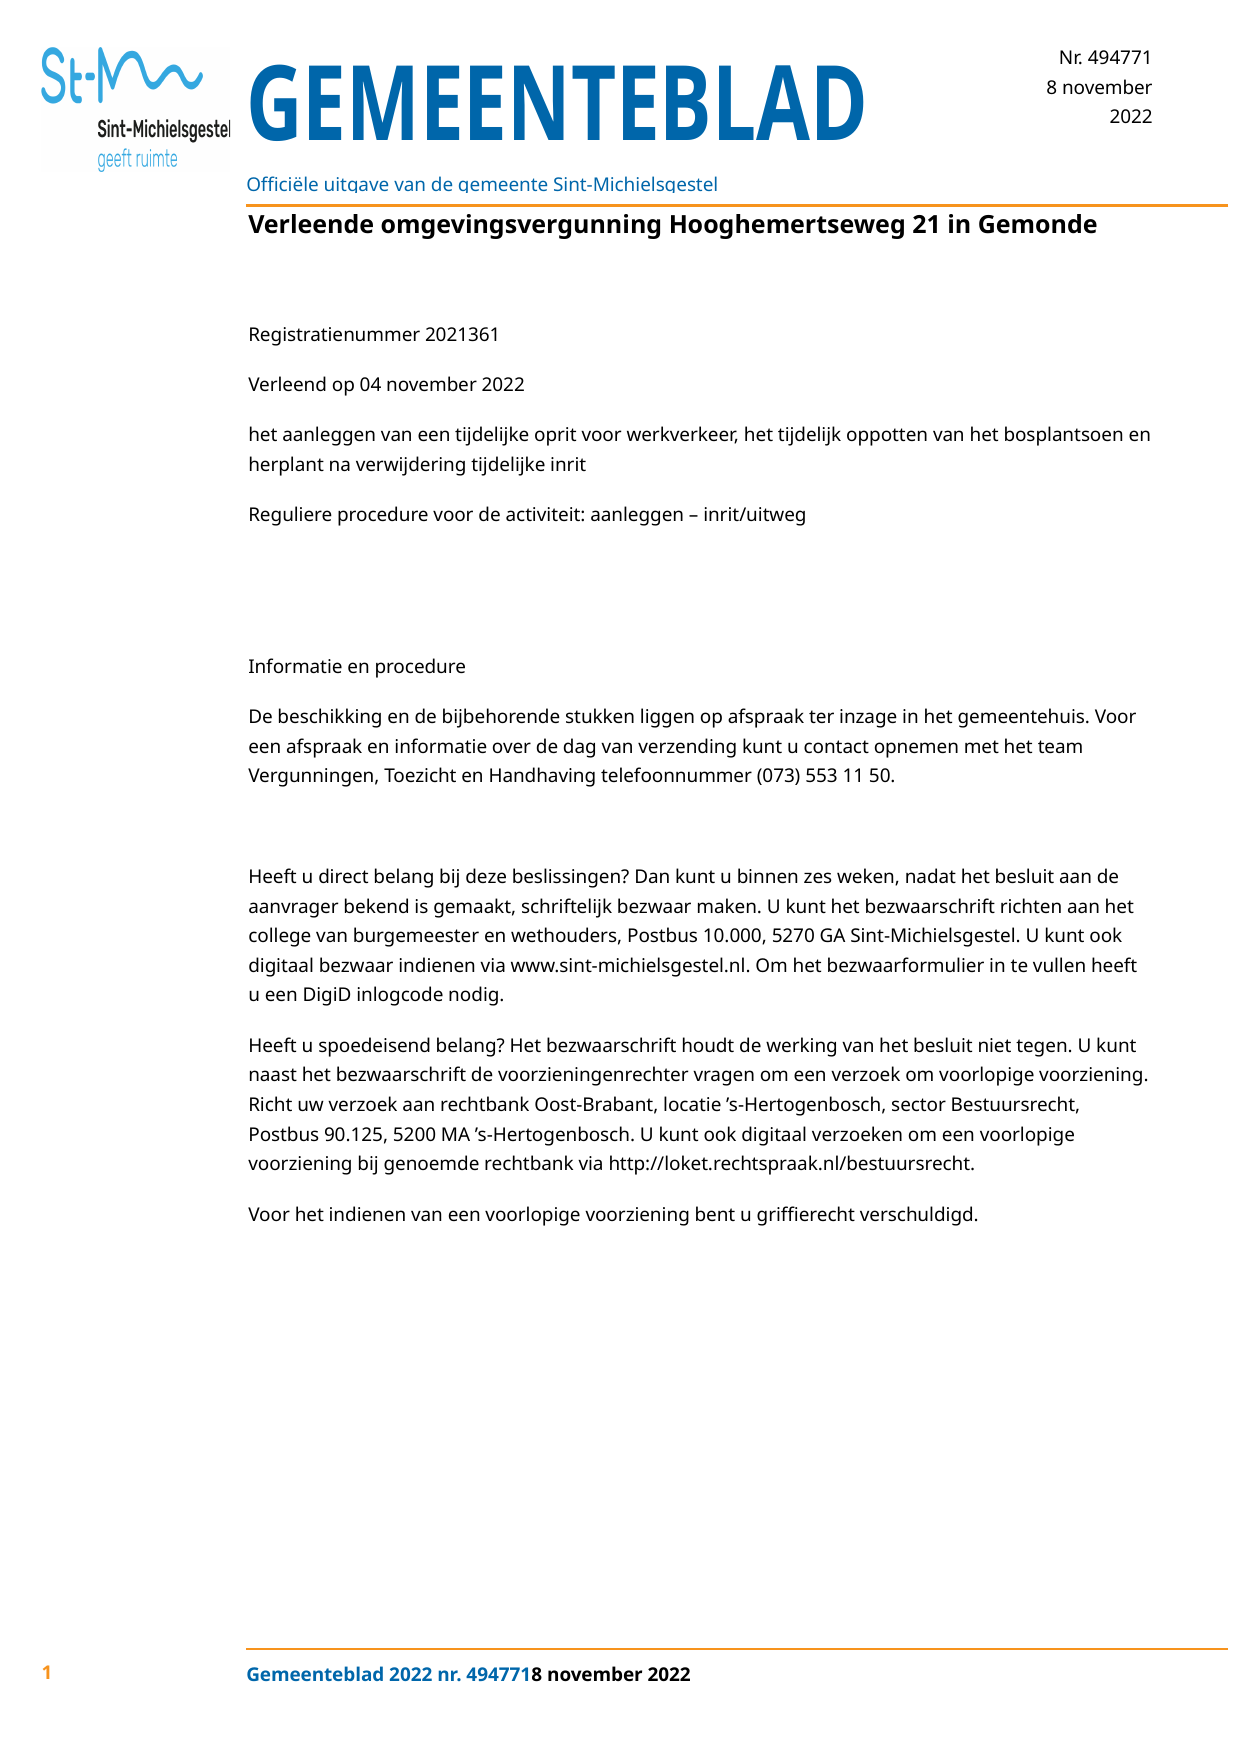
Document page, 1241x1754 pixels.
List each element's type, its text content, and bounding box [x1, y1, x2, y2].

text Verleende omgevingsvergunning Hooghemertseweg 21 in Gemonde [248, 207, 1152, 241]
text Registratienummer 2021361 [248, 321, 1152, 346]
text De beschikking en de bijbehorende stukken liggen op afspraak ter inzage in het gemeentehuis. Voor een afspraak en informatie over de dag van verzending kunt u contact opnemen met het team Vergunningen, Toezicht en Handhaving telefoonnummer (073) 553 11 50. [248, 703, 1152, 788]
text Reguliere procedure voor de activiteit: aanleggen – inrit/uitweg [248, 502, 1152, 527]
text Heeft u direct belang bij deze beslissingen? Dan kunt u binnen zes weken, nadat het besluit aan de aanvrager bekend is gemaakt, schriftelijk bezwaar maken. U kunt het bezwaarschrift richten aan het college van burgemeester en wethouders, Postbus 10.000, 5270 GA Sint-Michielsgestel. U kunt ook digitaal bezwaar indienen via www.sint-michielsgestel.nl. Om het bezwaarformulier in te vullen heeft u een DigiD inlogcode nodig. [248, 863, 1152, 1007]
text Heeft u spoedeisend belang? Het bezwaarschrift houdt de werking van het besluit niet tegen. U kunt naast het bezwaarschrift de voorzieningenrechter vragen om een verzoek om voorlopige voorziening. Richt uw verzoek aan rechtbank Oost-Brabant, locatie ’s-Hertogenbosch, sector Bestuursrecht, Postbus 90.125, 5200 MA ’s-Hertogenbosch. U kunt ook digitaal verzoeken om een voorlopige voorziening bij genoemde rechtbank via http://loket.rechtspraak.nl/bestuursrecht. [248, 1032, 1152, 1176]
picture [41, 47, 231, 172]
text Informatie en procedure [248, 653, 1152, 678]
text Verleend op 04 november 2022 [248, 371, 1152, 397]
text het aanleggen van een tijdelijke oprit voor werkverkeer, het tijdelijk oppotten van het bosplantsoen en herplant na verwijdering tijdelijke inrit [248, 422, 1152, 477]
text Voor het indienen van een voorlopige voorziening bent u griffierecht verschuldigd. [248, 1201, 1152, 1226]
